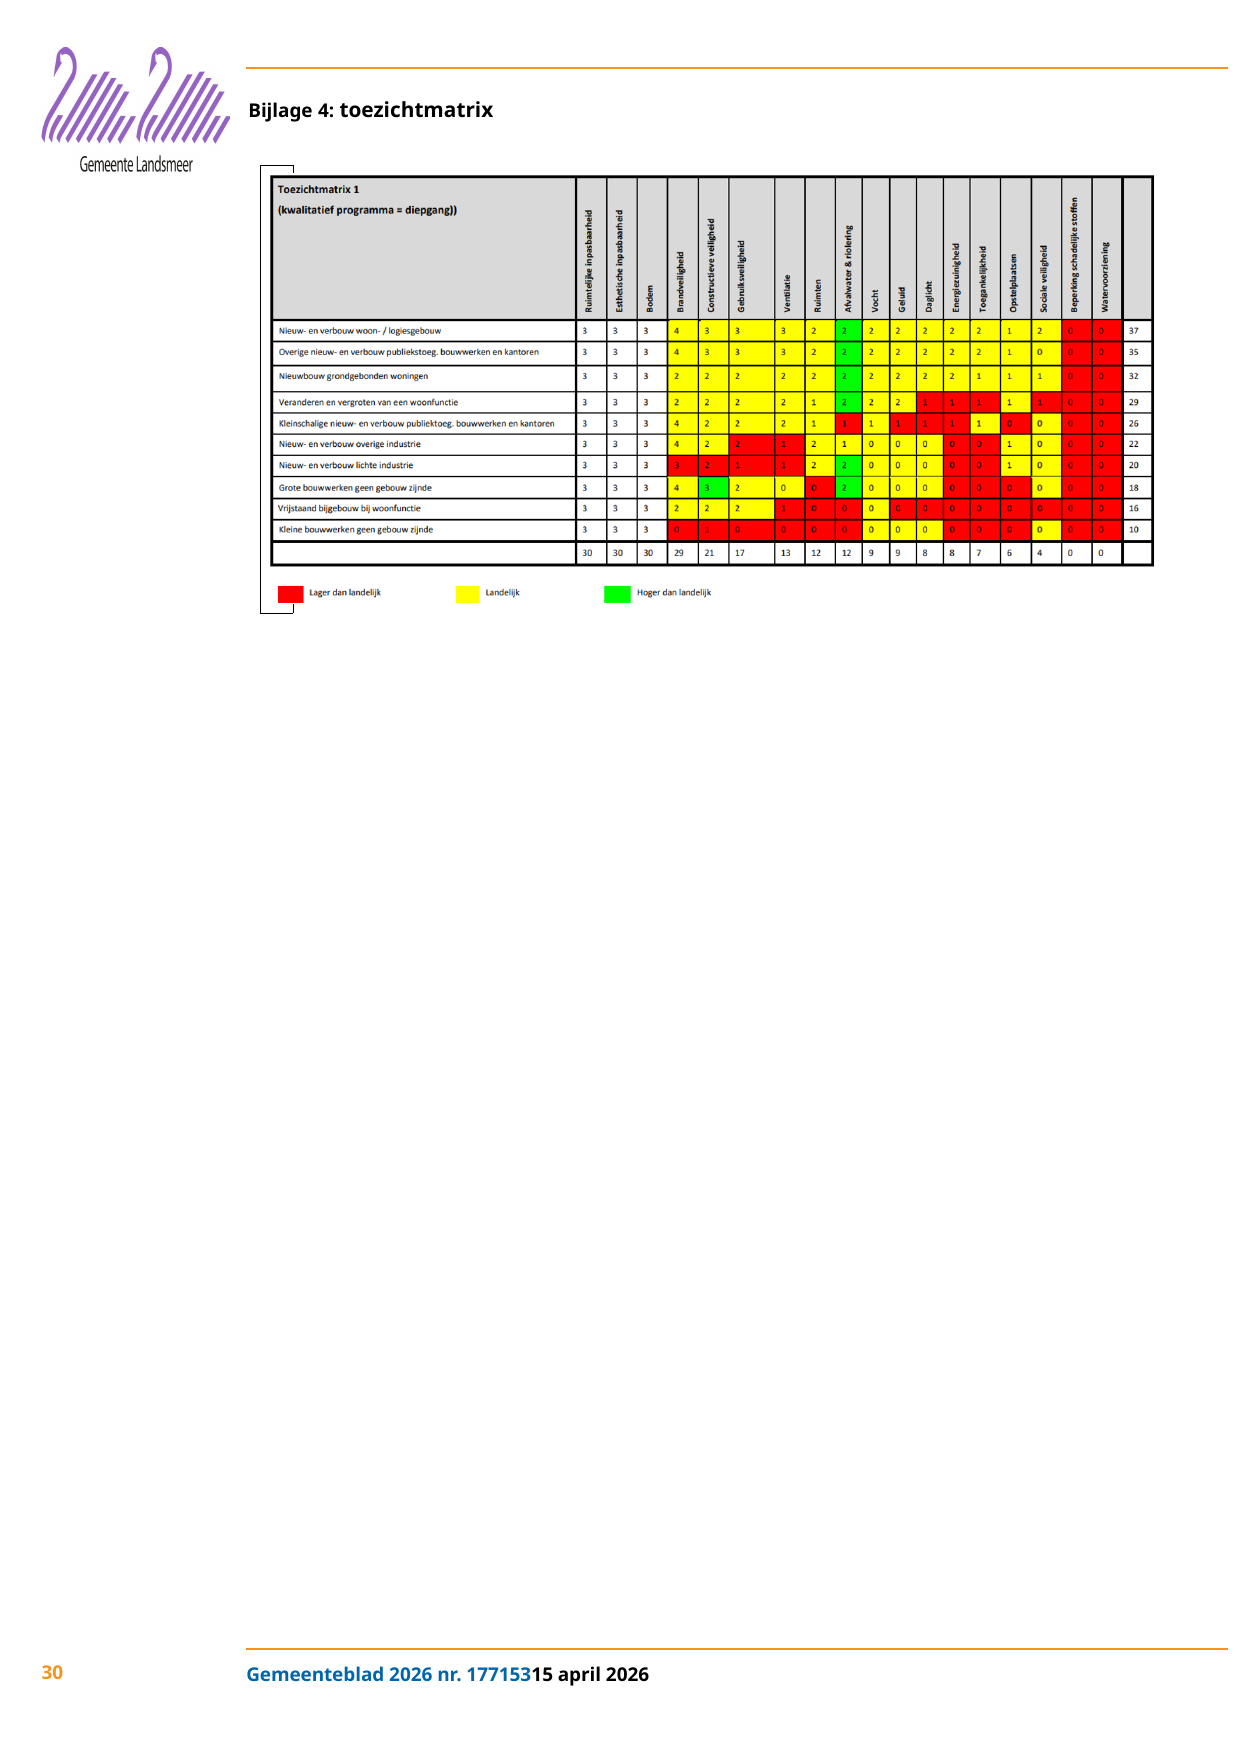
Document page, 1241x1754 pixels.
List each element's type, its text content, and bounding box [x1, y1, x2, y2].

picture [41, 47, 231, 172]
picture [268, 173, 1155, 604]
text Bijlage 4: toezichtmatrix [248, 95, 1152, 123]
